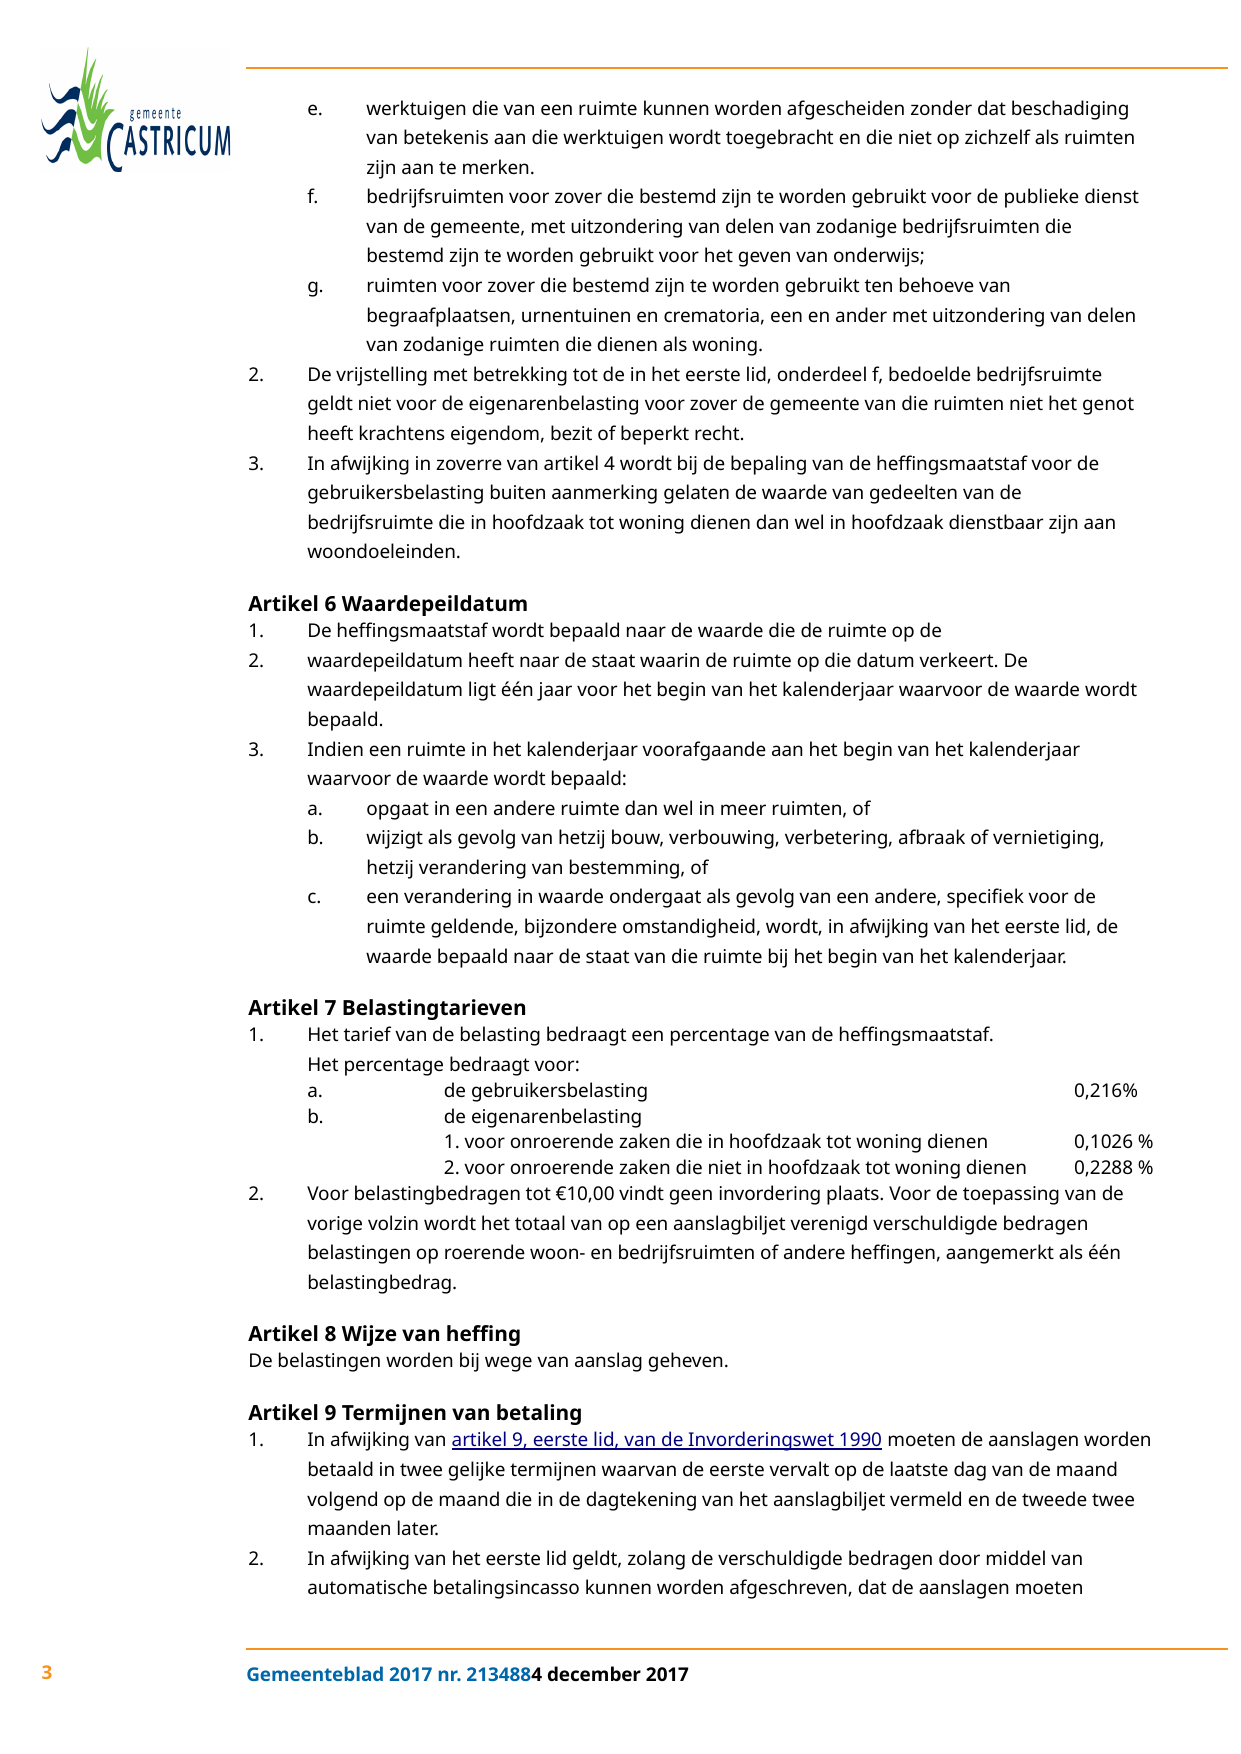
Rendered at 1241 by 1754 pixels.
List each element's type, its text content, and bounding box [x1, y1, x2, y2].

table_cell 2. voor onroerende zaken die niet in hoofdzaak tot woning dienen [444, 1154, 1074, 1180]
table_cell 0,2288 % [1074, 1154, 1211, 1180]
text Artikel 9 Termijnen van betaling [248, 1398, 1152, 1427]
table_cell a. [307, 1077, 444, 1103]
table_cell 0,1026 % [1074, 1129, 1211, 1154]
table_cell b. [307, 1103, 444, 1128]
table_cell de gebruikersbelasting [444, 1077, 1074, 1103]
list In afwijking van artikel 9, eerste lid, van de Invorderingswet 1990 moeten de aanslagen worden betaald in twee gelijke termijnen waarvan de eerste vervalt op de laatste dag van de maand volgend op de maand die in de dagtekening van het aanslagbiljet vermeld en de tweede twee maanden later. [248, 1427, 1152, 1541]
list De vrijstelling met betrekking tot de in het eerste lid, onderdeel f, bedoelde bedrijfsruimte geldt niet voor de eigenarenbelasting voor zover de gemeente van die ruimten niet het genot heeft krachtens eigendom, bezit of beperkt recht. [248, 361, 1152, 446]
list ruimten voor zover die bestemd zijn te worden gebruikt ten behoeve van begraafplaatsen, urnentuinen en crematoria, een en ander met uitzondering van delen van zodanige ruimten die dienen als woning. [307, 272, 1152, 357]
list wijzigt als gevolg van hetzij bouw, verbouwing, verbetering, afbraak of vernietiging, hetzij verandering van bestemming, of [307, 824, 1152, 880]
list In afwijking in zoverre van artikel 4 wordt bij de bepaling van de heffingsmaatstaf voor de gebruikersbelasting buiten aanmerking gelaten de waarde van gedeelten van de bedrijfsruimte die in hoofdzaak tot woning dienen dan wel in hoofdzaak dienstbaar zijn aan woondoeleinden. [248, 450, 1152, 564]
table_cell de eigenarenbelasting [444, 1103, 1211, 1128]
list Indien een ruimte in het kalenderjaar voorafgaande aan het begin van het kalenderjaar waarvoor de waarde wordt bepaald: [248, 736, 1152, 791]
list Voor belastingbedragen tot €10,00 vindt geen invordering plaats. Voor de toepassing van de vorige volzin wordt het totaal van op een aanslagbiljet verenigd verschuldigde bedragen belastingen op roerende woon- en bedrijfsruimten of andere heffingen, aangemerkt als één belastingbedrag. [248, 1180, 1152, 1294]
table_cell 0,216% [1074, 1077, 1211, 1103]
list een verandering in waarde ondergaat als gevolg van een andere, specifiek voor de ruimte geldende, bijzondere omstandigheid, wordt, in afwijking van het eerste lid, de waarde bepaald naar de staat van die ruimte bij het begin van het kalenderjaar. [307, 884, 1152, 968]
list opgaat in een andere ruimte dan wel in meer ruimten, of [307, 795, 1152, 821]
table_cell [307, 1154, 444, 1180]
table_cell 1. voor onroerende zaken die in hoofdzaak tot woning dienen [444, 1129, 1074, 1154]
list In afwijking van het eerste lid geldt, zolang de verschuldigde bedragen door middel van automatische betalingsincasso kunnen worden afgeschreven, dat de aanslagen moeten [248, 1545, 1152, 1600]
table_header [1074, 1051, 1211, 1077]
table_header Het percentage bedraagt voor: [307, 1051, 1074, 1077]
list De heffingsmaatstaf wordt bepaald naar de waarde die de ruimte op de [248, 617, 1152, 643]
list waardepeildatum heeft naar de staat waarin de ruimte op die datum verkeert. De waardepeildatum ligt één jaar voor het begin van het kalenderjaar waarvoor de waarde wordt bepaald. [248, 647, 1152, 732]
text Artikel 7 Belastingtarieven [248, 993, 1152, 1022]
table_cell [307, 1129, 444, 1154]
text De belastingen worden bij wege van aanslag geheven. [248, 1348, 1152, 1373]
text Artikel 6 Waardepeildatum [248, 589, 1152, 617]
list werktuigen die van een ruimte kunnen worden afgescheiden zonder dat beschadiging van betekenis aan die werktuigen wordt toegebracht en die niet op zichzelf als ruimten zijn aan te merken. [307, 95, 1152, 180]
picture [41, 47, 231, 172]
text Artikel 8 Wijze van heffing [248, 1319, 1152, 1348]
list Het tarief van de belasting bedraagt een percentage van de heffingsmaatstaf. [248, 1022, 1152, 1047]
list bedrijfsruimten voor zover die bestemd zijn te worden gebruikt voor de publieke dienst van de gemeente, met uitzondering van delen van zodanige bedrijfsruimten die bestemd zijn te worden gebruikt voor het geven van onderwijs; [307, 183, 1152, 268]
